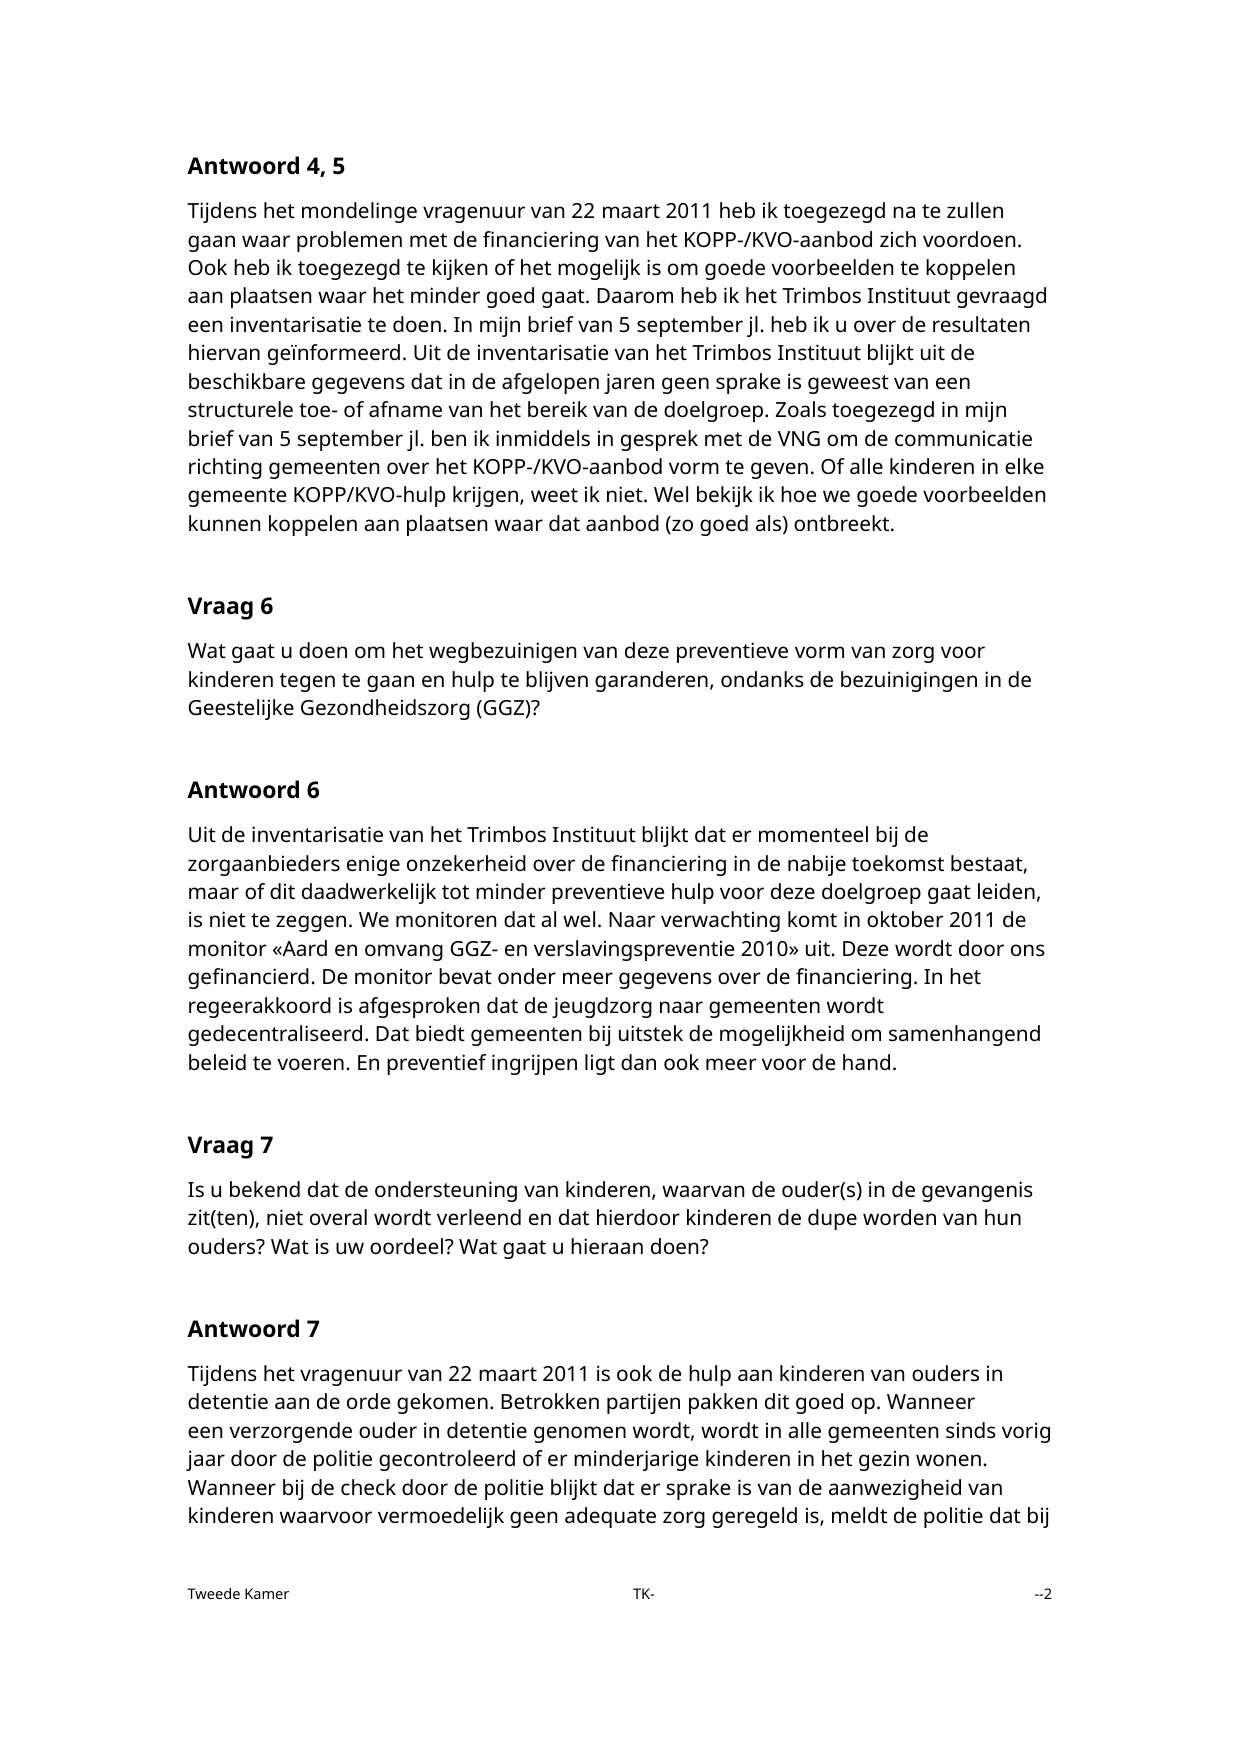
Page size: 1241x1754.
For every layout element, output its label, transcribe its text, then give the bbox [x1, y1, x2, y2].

text Wat gaat u doen om het wegbezuinigen van deze preventieve vorm van zorg voor kinderen tegen te gaan en hulp te blijven garanderen, ondanks de bezuinigingen in de Geestelijke Gezondheidszorg (GGZ)? [187, 636, 1053, 722]
text Is u bekend dat de ondersteuning van kinderen, waarvan de ouder(s) in de gevangenis zit(ten), niet overal wordt verleend en dat hierdoor kinderen de dupe worden van hun ouders? Wat is uw oordeel? Wat gaat u hieraan doen? [187, 1175, 1053, 1260]
subtitle Vraag 7 [187, 1129, 1053, 1160]
subtitle Antwoord 7 [187, 1313, 1053, 1344]
subtitle Antwoord 4, 5 [187, 150, 1053, 181]
text Uit de inventarisatie van het Trimbos Instituut blijkt dat er momenteel bij de zorgaanbieders enige onzekerheid over de financiering in de nabije toekomst bestaat, maar of dit daadwerkelijk tot minder preventieve hulp voor deze doelgroep gaat leiden, is niet te zeggen. We monitoren dat al wel. Naar verwachting komt in oktober 2011 de monitor «Aard en omvang GGZ- en verslavingspreventie 2010» uit. Deze wordt door ons gefinancierd. De monitor bevat onder meer gegevens over de financiering. In het regeerakkoord is afgesproken dat de jeugdzorg naar gemeenten wordt gedecentraliseerd. Dat biedt gemeenten bij uitstek de mogelijkheid om samenhangend beleid te voeren. En preventief ingrijpen ligt dan ook meer voor de hand. [187, 820, 1053, 1076]
subtitle Antwoord 6 [187, 774, 1053, 805]
subtitle Vraag 6 [187, 590, 1053, 621]
text Tijdens het mondelinge vragenuur van 22 maart 2011 heb ik toegezegd na te zullen gaan waar problemen met de financiering van het KOPP-/KVO-aanbod zich voordoen. Ook heb ik toegezegd te kijken of het mogelijk is om goede voorbeelden te koppelen aan plaatsen waar het minder goed gaat. Daarom heb ik het Trimbos Instituut gevraagd een inventarisatie te doen. In mijn brief van 5 september jl. heb ik u over de resultaten hiervan geïnformeerd. Uit de inventarisatie van het Trimbos Instituut blijkt uit de beschikbare gegevens dat in de afgelopen jaren geen sprake is geweest van een structurele toe- of afname van het bereik van de doelgroep. Zoals toegezegd in mijn brief van 5 september jl. ben ik inmiddels in gesprek met de VNG om de communicatie richting gemeenten over het KOPP-/KVO-aanbod vorm te geven. Of alle kinderen in elke gemeente KOPP/KVO-hulp krijgen, weet ik niet. Wel bekijk ik hoe we goede voorbeelden kunnen koppelen aan plaatsen waar dat aanbod (zo goed als) ontbreekt. [187, 196, 1053, 537]
text Tijdens het vragenuur van 22 maart 2011 is ook de hulp aan kinderen van ouders in detentie aan de orde gekomen. Betrokken partijen pakken dit goed op. Wanneer een verzorgende ouder in detentie genomen wordt, wordt in alle gemeenten sinds vorig jaar door de politie gecontroleerd of er minderjarige kinderen in het gezin wonen. Wanneer bij de check door de politie blijkt dat er sprake is van de aanwezigheid van kinderen waarvoor vermoedelijk geen adequate zorg geregeld is, meldt de politie dat bij [187, 1359, 1053, 1530]
